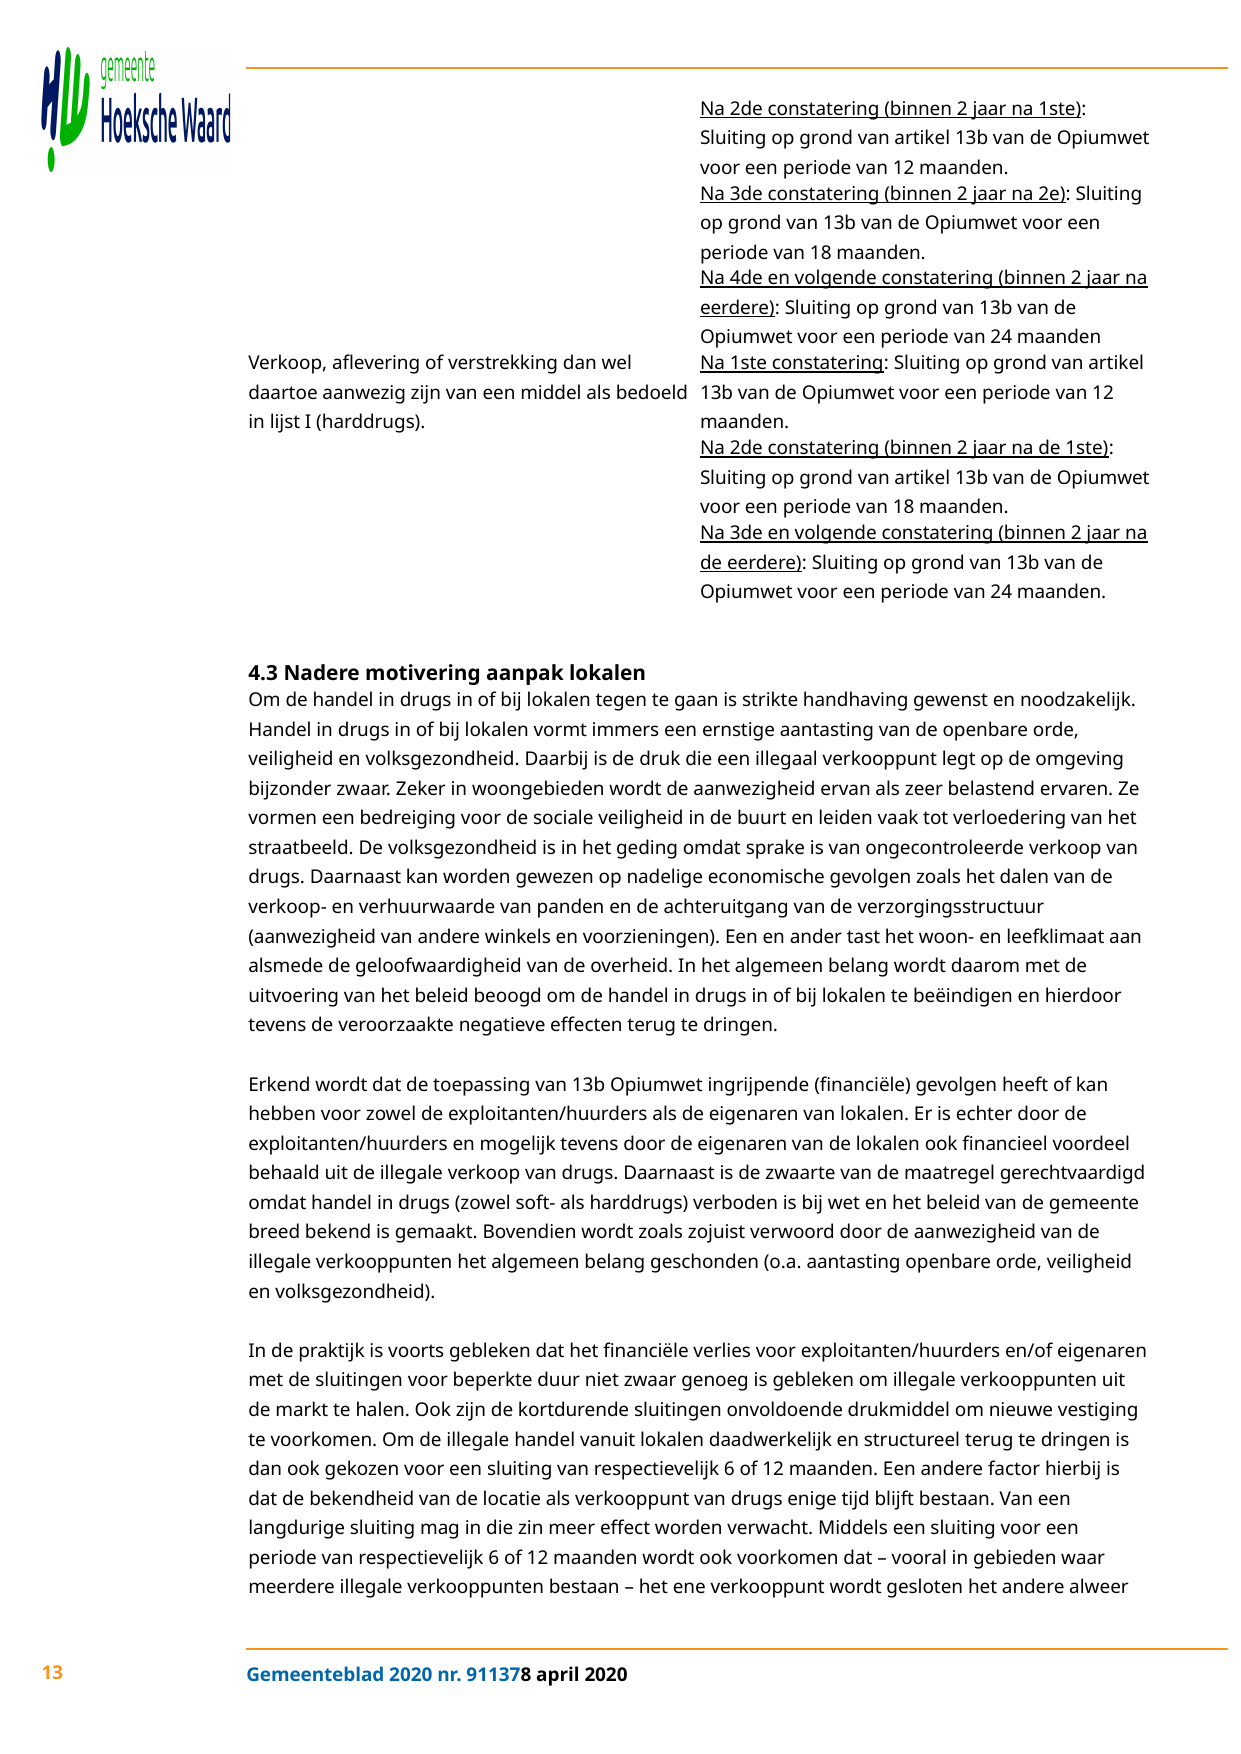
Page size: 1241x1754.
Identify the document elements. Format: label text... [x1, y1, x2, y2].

table_cell [248, 265, 700, 349]
table_cell Na 2de constatering (binnen 2 jaar na de 1ste): Sluiting op grond van artikel 13b van de Opiumwet voor een periode van 18 maanden. [700, 434, 1152, 519]
table_cell Na 2de constatering (binnen 2 jaar na 1ste): Sluiting op grond van artikel 13b van de Opiumwet voor een periode van 12 maanden. [700, 95, 1152, 180]
table_cell Na 3de constatering (binnen 2 jaar na 2e): Sluiting op grond van 13b van de Opiumwet voor een periode van 18 maanden. [700, 180, 1152, 264]
text 4.3 Nadere motivering aanpak lokalen [248, 658, 1152, 686]
picture [41, 47, 231, 172]
table_cell [248, 434, 700, 519]
table_cell Verkoop, aflevering of verstrekking dan wel daartoe aanwezig zijn van een middel als bedoeld in lijst I (harddrugs). [248, 350, 700, 434]
text Om de handel in drugs in of bij lokalen tegen te gaan is strikte handhaving gewenst en noodzakelijk. Handel in drugs in of bij lokalen vormt immers een ernstige aantasting van de openbare orde, veiligheid en volksgezondheid. Daarbij is de druk die een illegaal verkooppunt legt op de omgeving bijzonder zwaar. Zeker in woongebieden wordt de aanwezigheid ervan als zeer belastend ervaren. Ze vormen een bedreiging voor de sociale veiligheid in de buurt en leiden vaak tot verloedering van het straatbeeld. De volksgezondheid is in het geding omdat sprake is van ongecontroleerde verkoop van drugs. Daarnaast kan worden gewezen op nadelige economische gevolgen zoals het dalen van de verkoop- en verhuurwaarde van panden en de achteruitgang van de verzorgingsstructuur (aanwezigheid van andere winkels en voorzieningen). Een en ander tast het woon- en leefklimaat aan alsmede de geloofwaardigheid van de overheid. In het algemeen belang wordt daarom met de uitvoering van het beleid beoogd om de handel in drugs in of bij lokalen te beëindigen en hierdoor tevens de veroorzaakte negatieve effecten terug te dringen. [248, 686, 1152, 1037]
text Erkend wordt dat de toepassing van 13b Opiumwet ingrijpende (financiële) gevolgen heeft of kan hebben voor zowel de exploitanten/huurders als de eigenaren van lokalen. Er is echter door de exploitanten/huurders en mogelijk tevens door de eigenaren van de lokalen ook financieel voordeel behaald uit de illegale verkoop van drugs. Daarnaast is de zwaarte van de maatregel gerechtvaardigd omdat handel in drugs (zowel soft- als harddrugs) verboden is bij wet en het beleid van de gemeente breed bekend is gemaakt. Bovendien wordt zoals zojuist verwoord door de aanwezigheid van de illegale verkooppunten het algemeen belang geschonden (o.a. aantasting openbare orde, veiligheid en volksgezondheid). [248, 1071, 1152, 1304]
table_cell [248, 180, 700, 264]
text In de praktijk is voorts gebleken dat het financiële verlies voor exploitanten/huurders en/of eigenaren met de sluitingen voor beperkte duur niet zwaar genoeg is gebleken om illegale verkooppunten uit de markt te halen. Ook zijn de kortdurende sluitingen onvoldoende drukmiddel om nieuwe vestiging te voorkomen. Om de illegale handel vanuit lokalen daadwerkelijk en structureel terug te dringen is dan ook gekozen voor een sluiting van respectievelijk 6 of 12 maanden. Een andere factor hierbij is dat de bekendheid van de locatie als verkooppunt van drugs enige tijd blijft bestaan. Van een langdurige sluiting mag in die zin meer effect worden verwacht. Middels een sluiting voor een periode van respectievelijk 6 of 12 maanden wordt ook voorkomen dat – vooral in gebieden waar meerdere illegale verkooppunten bestaan – het ene verkooppunt wordt gesloten het andere alweer [248, 1337, 1152, 1599]
table_cell Na 1ste constatering: Sluiting op grond van artikel 13b van de Opiumwet voor een periode van 12 maanden. [700, 350, 1152, 434]
table_cell Na 4de en volgende constatering (binnen 2 jaar na eerdere): Sluiting op grond van 13b van de Opiumwet voor een periode van 24 maanden [700, 265, 1152, 349]
table_cell Na 3de en volgende constatering (binnen 2 jaar na de eerdere): Sluiting op grond van 13b van de Opiumwet voor een periode van 24 maanden. [700, 519, 1152, 604]
table_cell [248, 95, 700, 180]
table_cell [248, 519, 700, 604]
